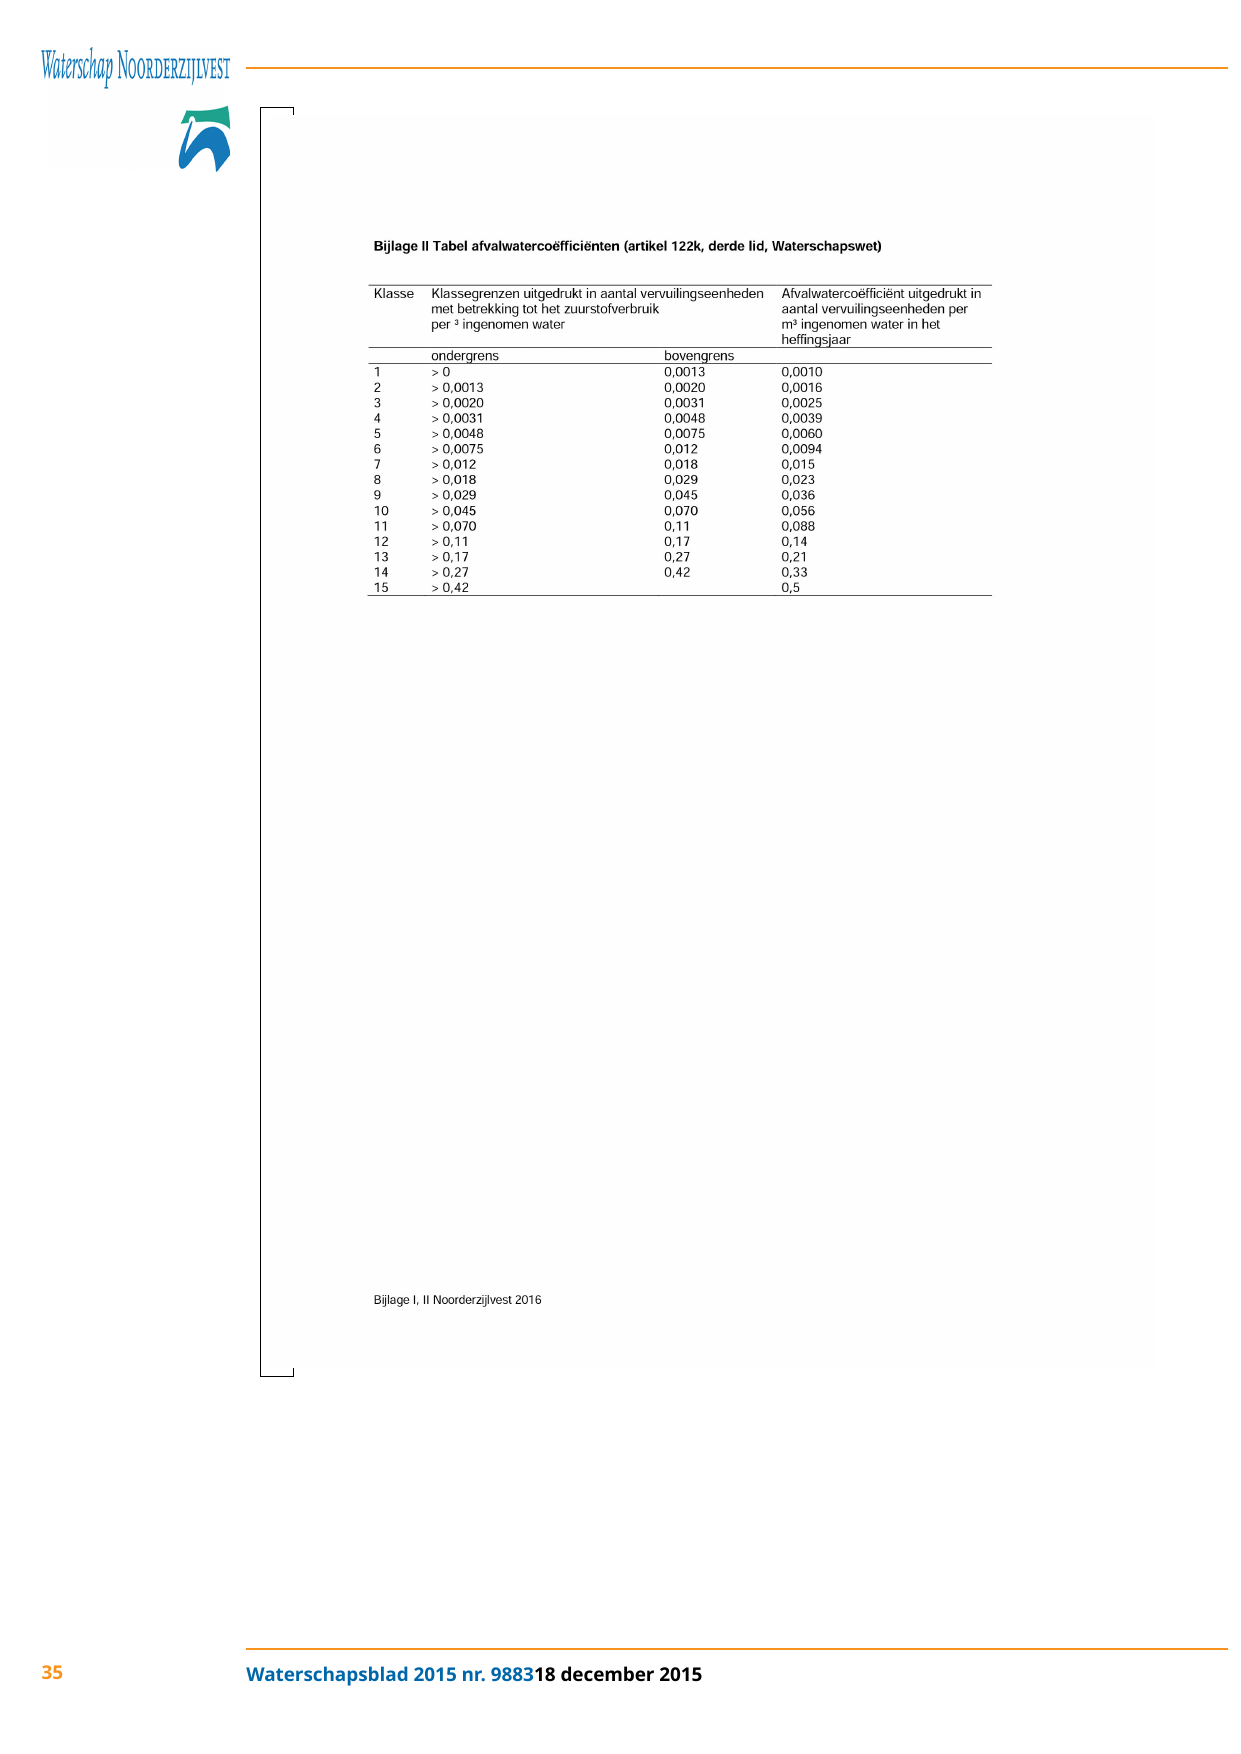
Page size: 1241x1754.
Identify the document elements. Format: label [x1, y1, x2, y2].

picture [41, 47, 231, 172]
picture [268, 115, 1155, 1368]
